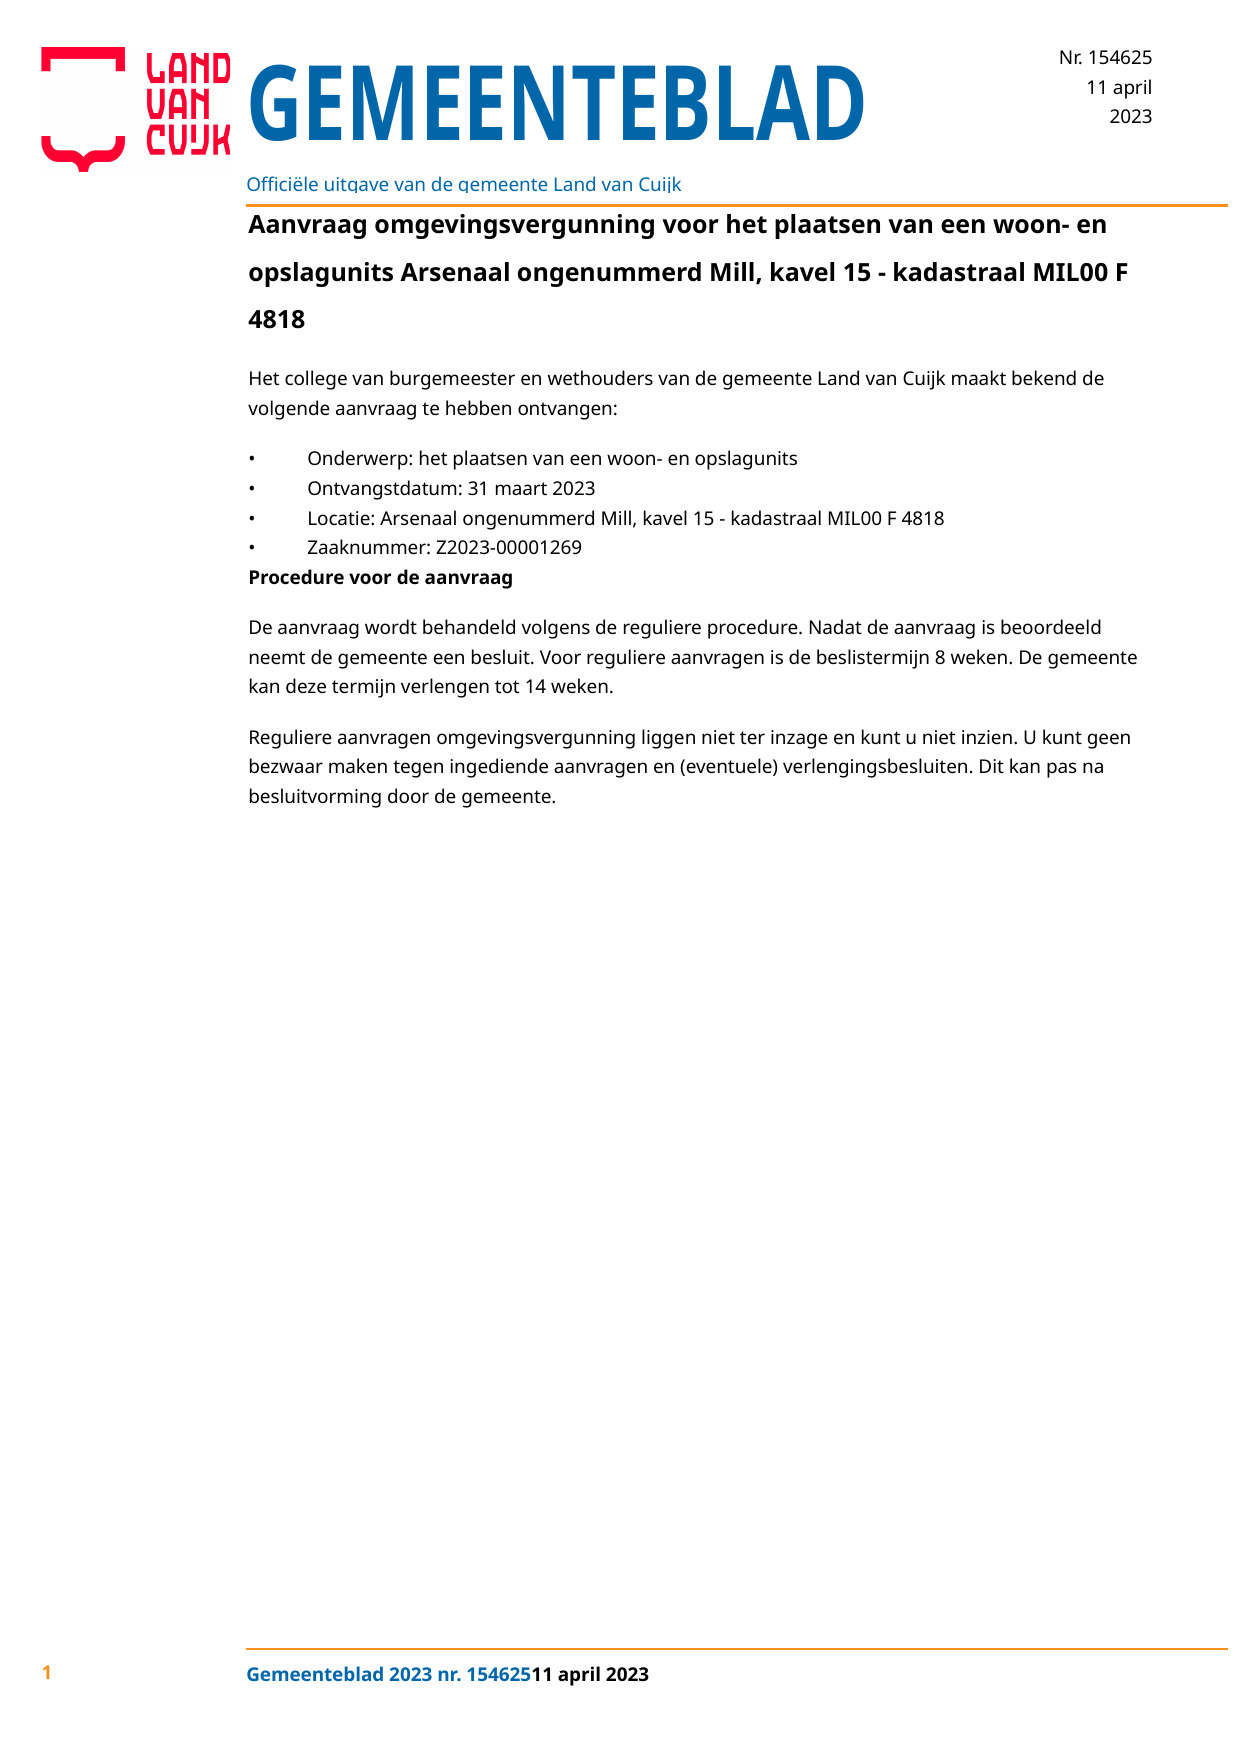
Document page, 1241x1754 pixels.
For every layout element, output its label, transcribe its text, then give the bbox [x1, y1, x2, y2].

list Ontvangstdatum: 31 maart 2023 [248, 475, 1152, 501]
text Reguliere aanvragen omgevingsvergunning liggen niet ter inzage en kunt u niet inzien. U kunt geen bezwaar maken tegen ingediende aanvragen en (eventuele) verlengingsbesluiten. Dit kan pas na besluitvorming door de gemeente. [248, 724, 1152, 809]
text Het college van burgemeester en wethouders van de gemeente Land van Cuijk maakt bekend de volgende aanvraag te hebben ontvangen: [248, 366, 1152, 421]
text Aanvraag omgevingsvergunning voor het plaatsen van een woon- en opslagunits Arsenaal ongenummerd Mill, kavel 15 - kadastraal MIL00 F 4818 [248, 207, 1152, 336]
list Locatie: Arsenaal ongenummerd Mill, kavel 15 - kadastraal MIL00 F 4818 [248, 505, 1152, 530]
picture [41, 47, 231, 172]
list Onderwerp: het plaatsen van een woon- en opslagunits [248, 446, 1152, 471]
text Procedure voor de aanvraag [248, 564, 1152, 589]
list Zaaknummer: Z2023-00001269 [248, 534, 1152, 560]
text De aanvraag wordt behandeld volgens de reguliere procedure. Nadat de aanvraag is beoordeeld neemt de gemeente een besluit. Voor reguliere aanvragen is de beslistermijn 8 weken. De gemeente kan deze termijn verlengen tot 14 weken. [248, 614, 1152, 699]
